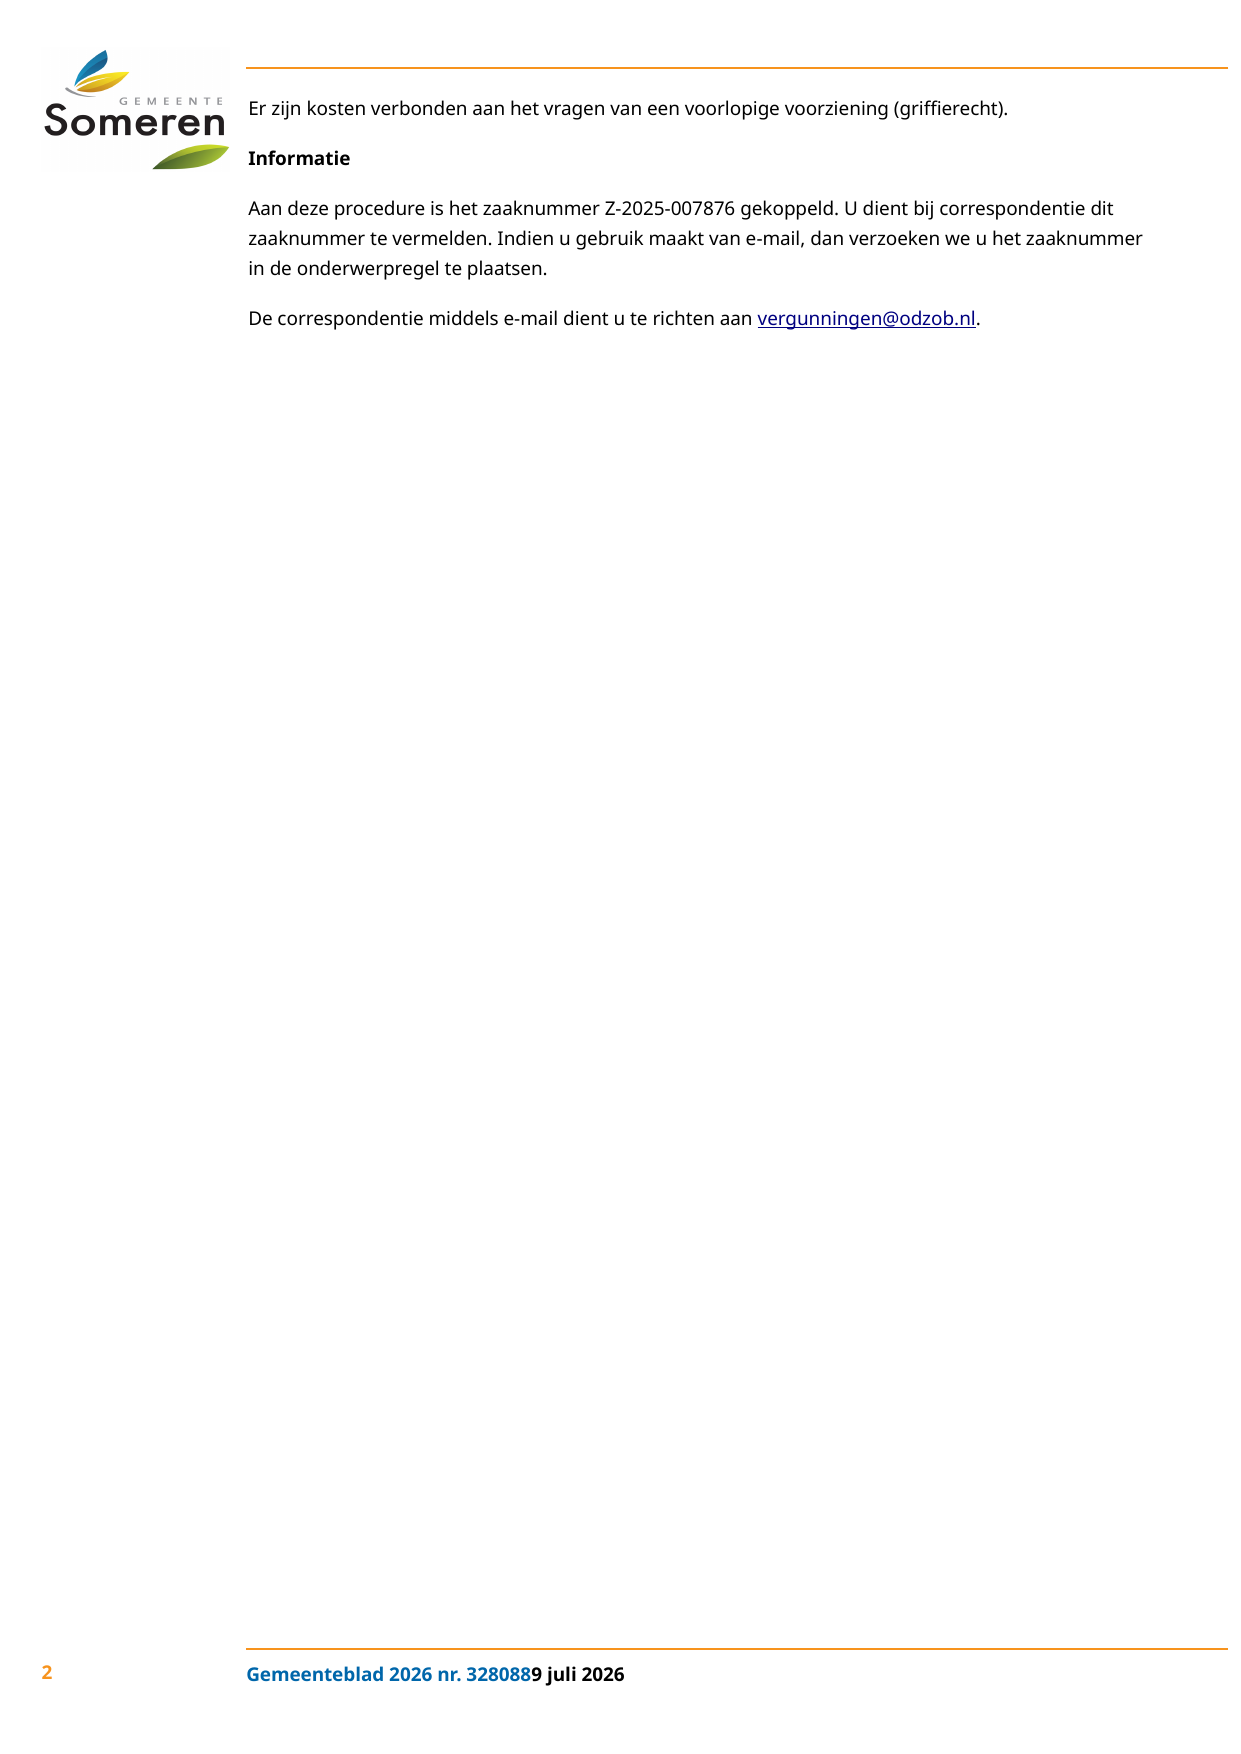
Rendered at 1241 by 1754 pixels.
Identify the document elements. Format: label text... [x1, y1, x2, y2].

text Informatie [248, 145, 1152, 171]
picture [41, 47, 231, 172]
text Aan deze procedure is het zaaknummer Z-2025-007876 gekoppeld. U dient bij correspondentie dit zaaknummer te vermelden. Indien u gebruik maakt van e-mail, dan verzoeken we u het zaaknummer in de onderwerpregel te plaatsen. [248, 196, 1152, 281]
text Er zijn kosten verbonden aan het vragen van een voorlopige voorziening (griffierecht). [248, 95, 1152, 121]
text De correspondentie middels e-mail dient u te richten aan vergunningen@odzob.nl. [248, 305, 1152, 331]
